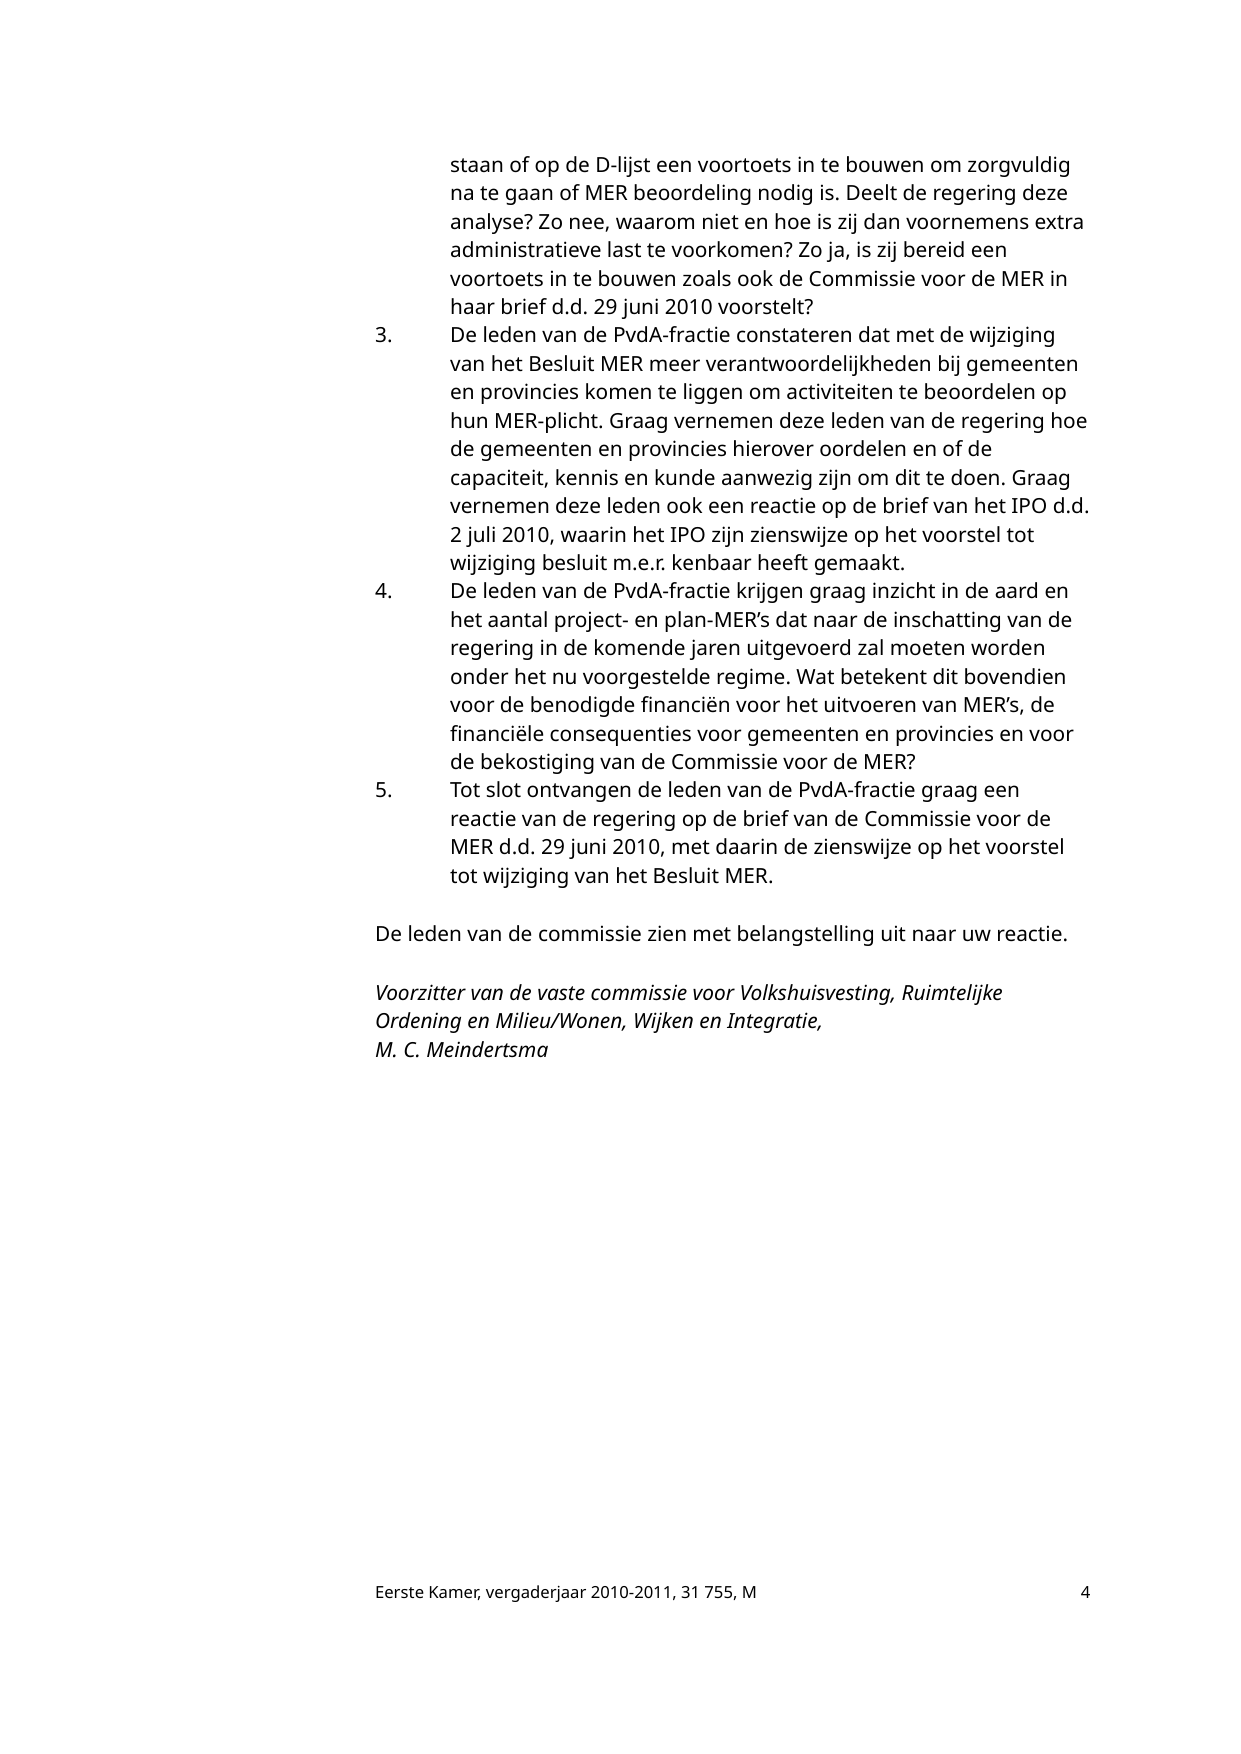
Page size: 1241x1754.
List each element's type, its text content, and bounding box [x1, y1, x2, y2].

text De leden van de commissie zien met belangstelling uit naar uw reactie. [375, 919, 1090, 948]
text Voorzitter van de vaste commissie voor Volkshuisvesting, Ruimtelijke Ordening en Milieu/Wonen, Wijken en Integratie, [375, 978, 1090, 1035]
list staan of op de D-lijst een voortoets in te bouwen om zorgvuldig na te gaan of MER beoordeling nodig is. Deelt de regering deze analyse? Zo nee, waarom niet en hoe is zij dan voornemens extra administratieve last te voorkomen? Zo ja, is zij bereid een voortoets in te bouwen zoals ook de Commissie voor de MER in haar brief d.d. 29 juni 2010 voorstelt? [375, 150, 1090, 321]
list Tot slot ontvangen de leden van de PvdA-fractie graag een reactie van de regering op de brief van de Commissie voor de MER d.d. 29 juni 2010, met daarin de zienswijze op het voorstel tot wijziging van het Besluit MER. [375, 776, 1090, 889]
list De leden van de PvdA-fractie constateren dat met de wijziging van het Besluit MER meer verantwoordelijkheden bij gemeenten en provincies komen te liggen om activiteiten te beoordelen op hun MER-plicht. Graag vernemen deze leden van de regering hoe de gemeenten en provincies hierover oordelen en of de capaciteit, kennis en kunde aanwezig zijn om dit te doen. Graag vernemen deze leden ook een reactie op de brief van het IPO d.d. 2 juli 2010, waarin het IPO zijn zienswijze op het voorstel tot wijziging besluit m.e.r. kenbaar heeft gemaakt. [375, 321, 1090, 577]
list De leden van de PvdA-fractie krijgen graag inzicht in de aard en het aantal project- en plan-MER’s dat naar de inschatting van de regering in de komende jaren uitgevoerd zal moeten worden onder het nu voorgestelde regime. Wat betekent dit bovendien voor de benodigde financiën voor het uitvoeren van MER’s, de financiële consequenties voor gemeenten en provincies en voor de bekostiging van de Commissie voor de MER? [375, 577, 1090, 776]
text M. C. Meindertsma [375, 1035, 1090, 1063]
